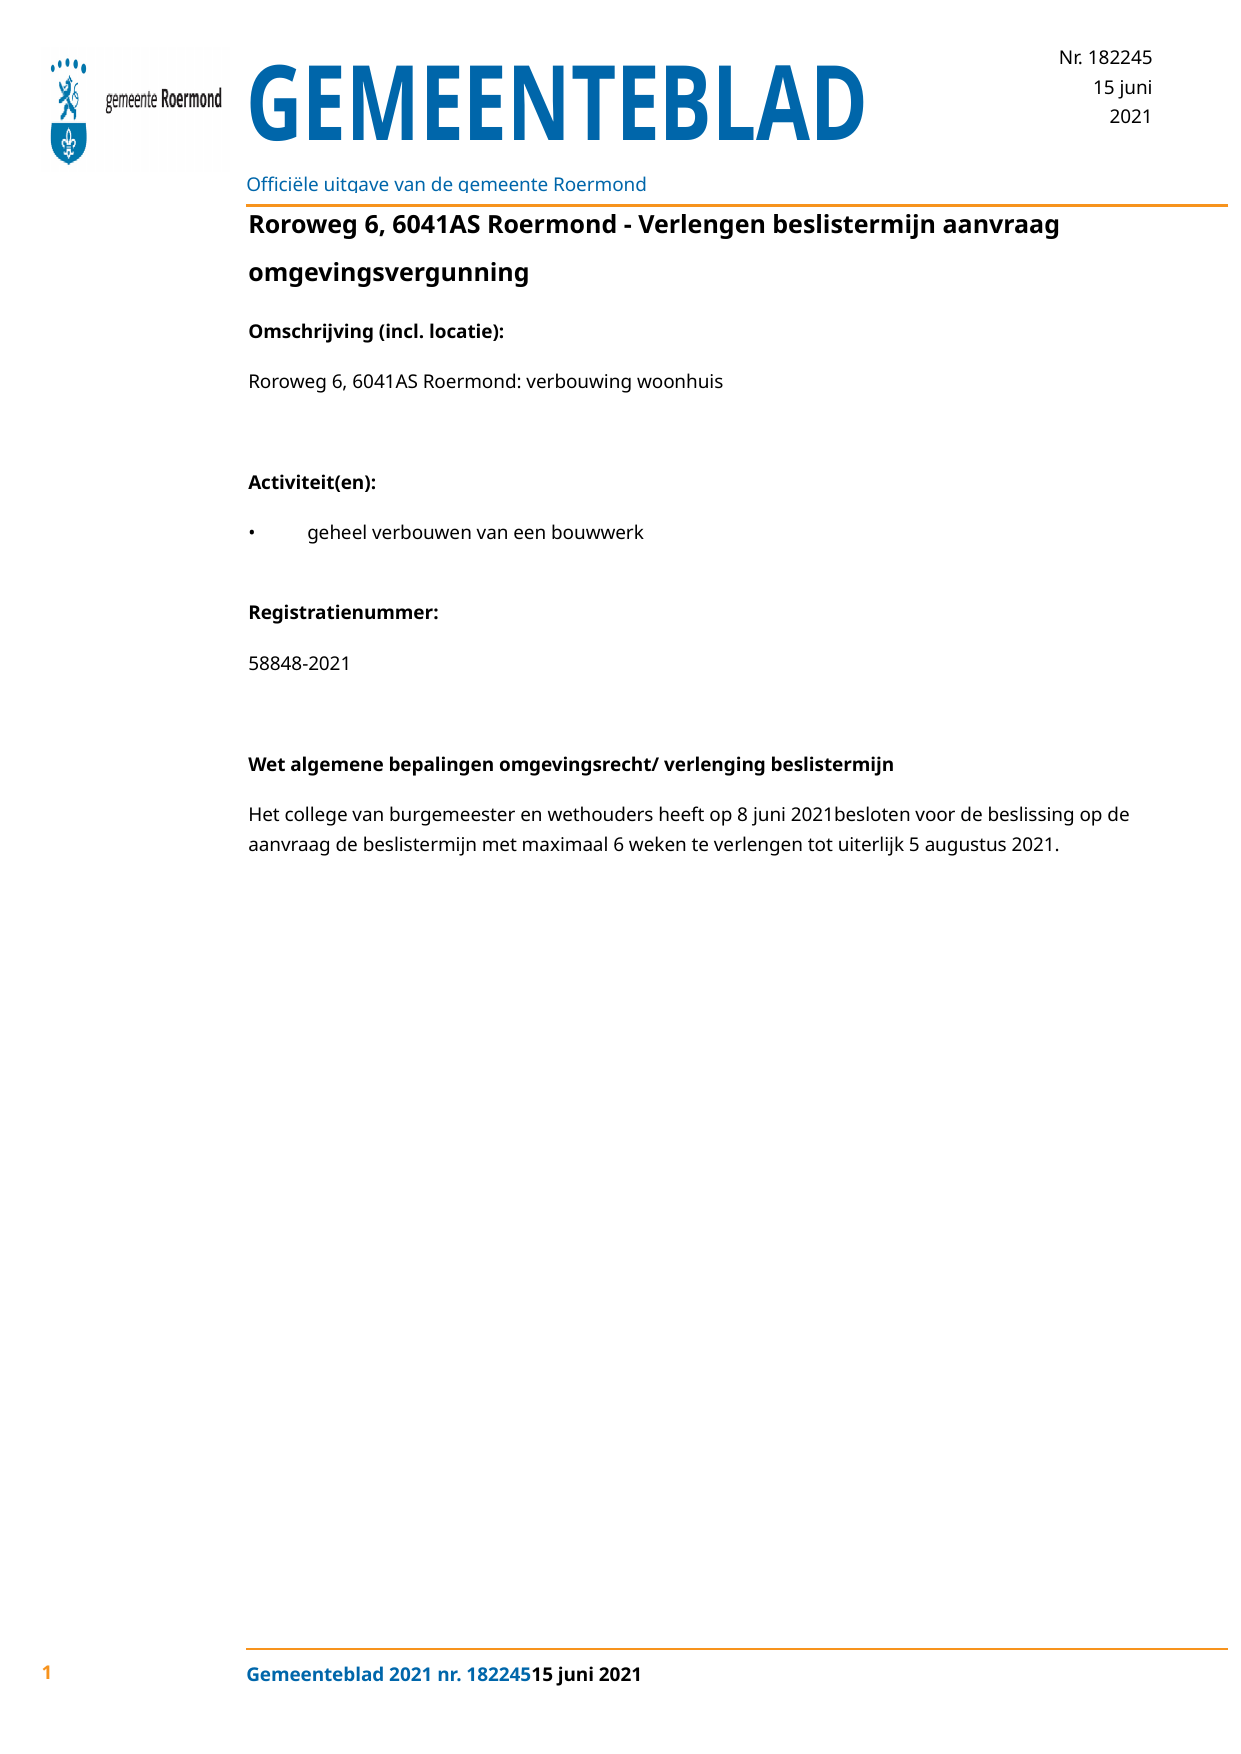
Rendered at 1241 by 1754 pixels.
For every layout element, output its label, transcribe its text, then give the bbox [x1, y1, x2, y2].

text Registratienummer: [248, 599, 1152, 625]
text Het college van burgemeester en wethouders heeft op 8 juni 2021besloten voor de beslissing op de aanvraag de beslistermijn met maximaal 6 weken te verlengen tot uiterlijk 5 augustus 2021. [248, 801, 1152, 857]
text Activiteit(en): [248, 469, 1152, 495]
text Roroweg 6, 6041AS Roermond - Verlengen beslistermijn aanvraag omgevingsvergunning [248, 207, 1152, 288]
list geheel verbouwen van een bouwwerk [248, 519, 1152, 545]
picture [41, 47, 231, 172]
text 58848-2021 [248, 650, 1152, 676]
text Omschrijving (incl. locatie): [248, 318, 1152, 344]
text Roroweg 6, 6041AS Roermond: verbouwing woonhuis [248, 368, 1152, 394]
text Wet algemene bepalingen omgevingsrecht/ verlenging beslistermijn [248, 751, 1152, 777]
